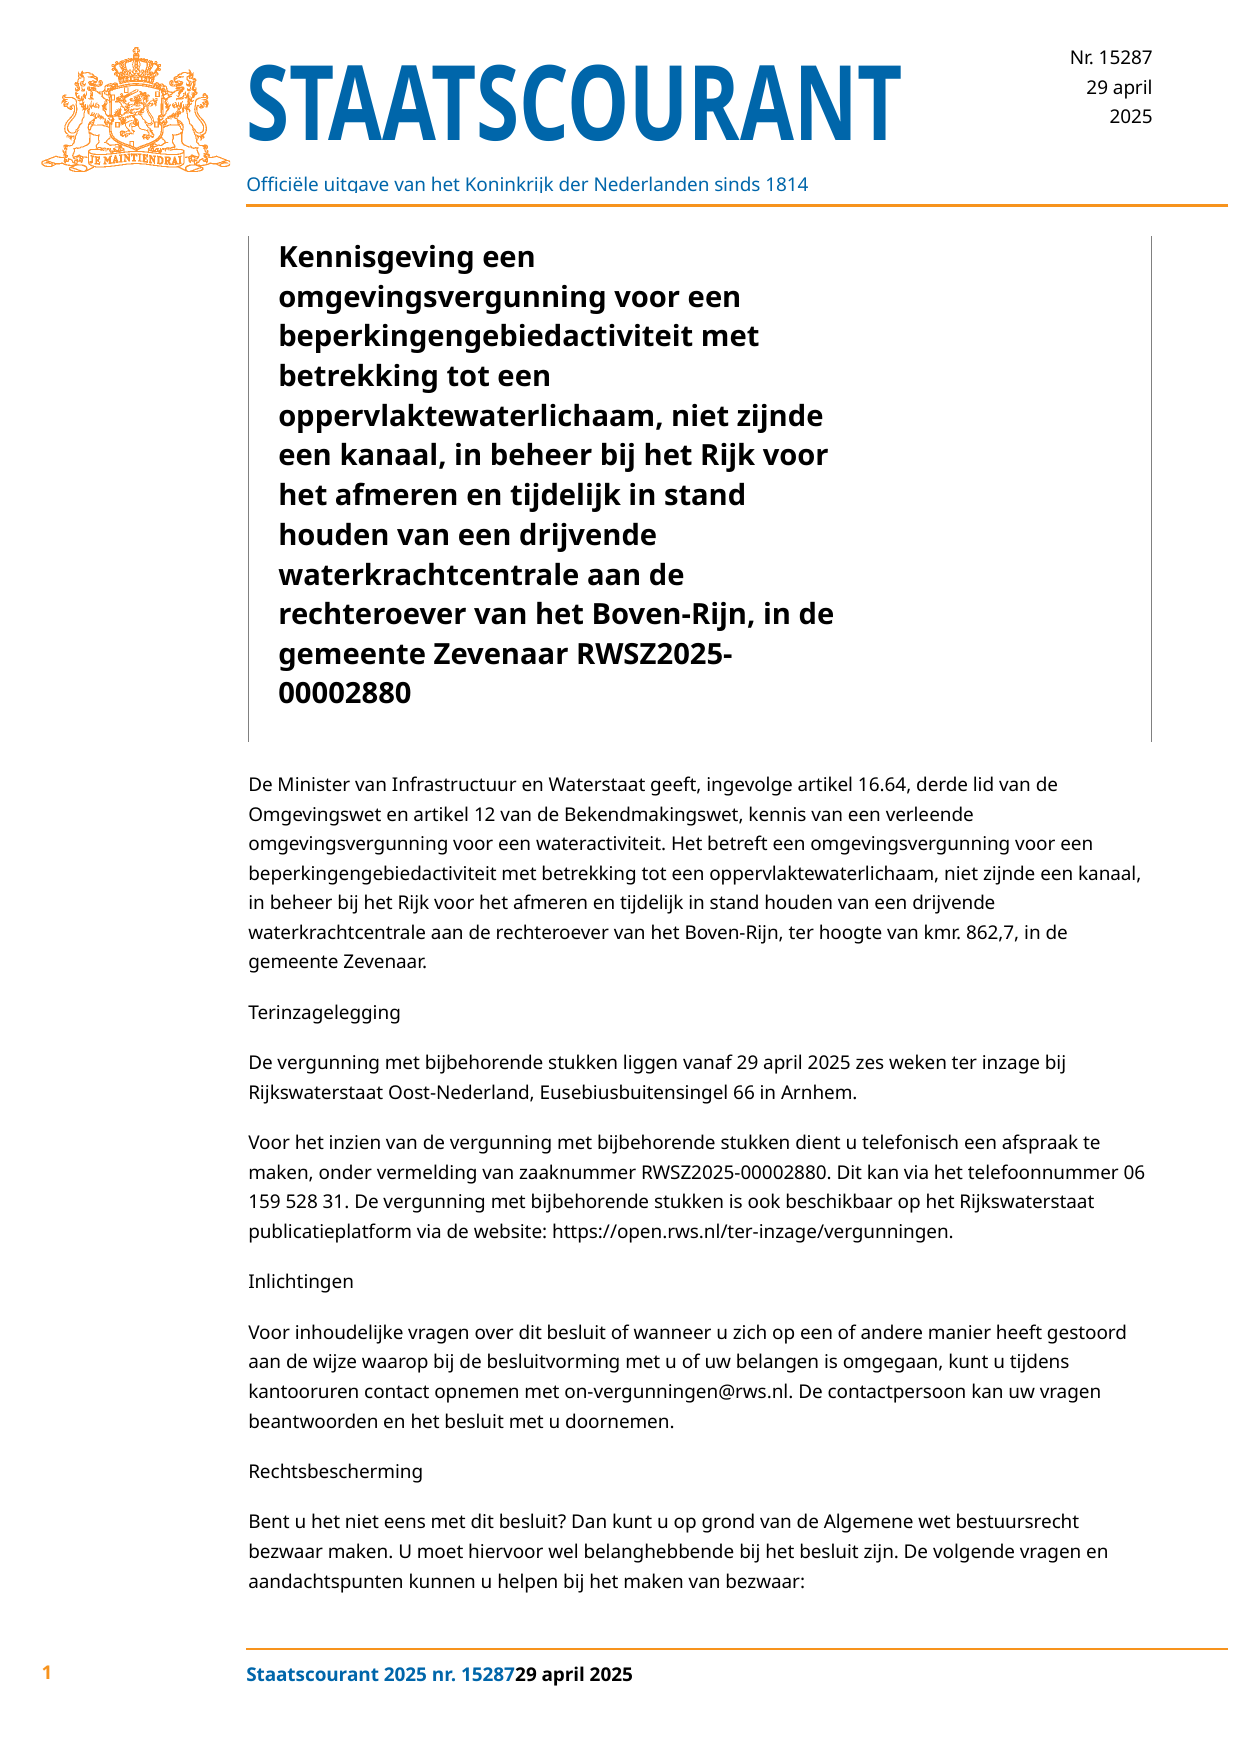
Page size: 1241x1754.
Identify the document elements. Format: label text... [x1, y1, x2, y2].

picture [41, 47, 231, 172]
table_header [850, 414, 1151, 742]
text Voor het inzien van de vergunning met bijbehorende stukken dient u telefonisch een afspraak te maken, onder vermelding van zaaknummer RWSZ2025-00002880. Dit kan via het telefoonnummer 06 159 528 31. De vergunning met bijbehorende stukken is ook beschikbaar op het Rijkswaterstaat publicatieplatform via de website: https://open.rws.nl/ter-inzage/vergunningen. [248, 1129, 1152, 1244]
text De vergunning met bijbehorende stukken liggen vanaf 29 april 2025 zes weken ter inzage bij Rijkswaterstaat Oost-Nederland, Eusebiusbuitensingel 66 in Arnhem. [248, 1049, 1152, 1105]
text Bent u het niet eens met dit besluit? Dan kunt u op grond van de Algemene wet bestuursrecht bezwaar maken. U moet hiervoor wel belanghebbende bij het besluit zijn. De volgende vragen en aandachtspunten kunnen u helpen bij het maken van bezwaar: [248, 1509, 1152, 1593]
text De Minister van Infrastructuur en Waterstaat geeft, ingevolge artikel 16.64, derde lid van de Omgevingswet en artikel 12 van de Bekendmakingswet, kennis van een verleende omgevingsvergunning voor een wateractiviteit. Het betreft een omgevingsvergunning voor een beperkingengebiedactiviteit met betrekking tot een oppervlaktewaterlichaam, niet zijnde een kanaal, in beheer bij het Rijk voor het afmeren en tijdelijk in stand houden van een drijvende waterkrachtcentrale aan de rechteroever van het Boven-Rijn, ter hoogte van kmr. 862,7, in de gemeente Zevenaar. [248, 771, 1152, 974]
table_header Kennisgeving een omgevingsvergunning voor een beperkingengebiedactiviteit met betrekking tot een oppervlaktewaterlichaam, niet zijnde een kanaal, in beheer bij het Rijk voor het afmeren en tijdelijk in stand houden van een drijvende waterkrachtcentrale aan de rechteroever van het Boven-Rijn, in de gemeente Zevenaar RWSZ2025-00002880 [249, 236, 850, 742]
table_header [1090, 236, 1151, 413]
text Voor inhoudelijke vragen over dit besluit of wanneer u zich op een of andere manier heeft gestoord aan de wijze waarop bij de besluitvorming met u of uw belangen is omgegaan, kunt u tijdens kantooruren contact opnemen met on-vergunningen@rws.nl. De contactpersoon kan uw vragen beantwoorden en het besluit met u doornemen. [248, 1319, 1152, 1433]
text Rechtsbescherming [248, 1458, 1152, 1484]
text Inlichtingen [248, 1269, 1152, 1294]
text Terinzagelegging [248, 999, 1152, 1025]
picture [912, 236, 1090, 414]
table_header [850, 236, 912, 413]
